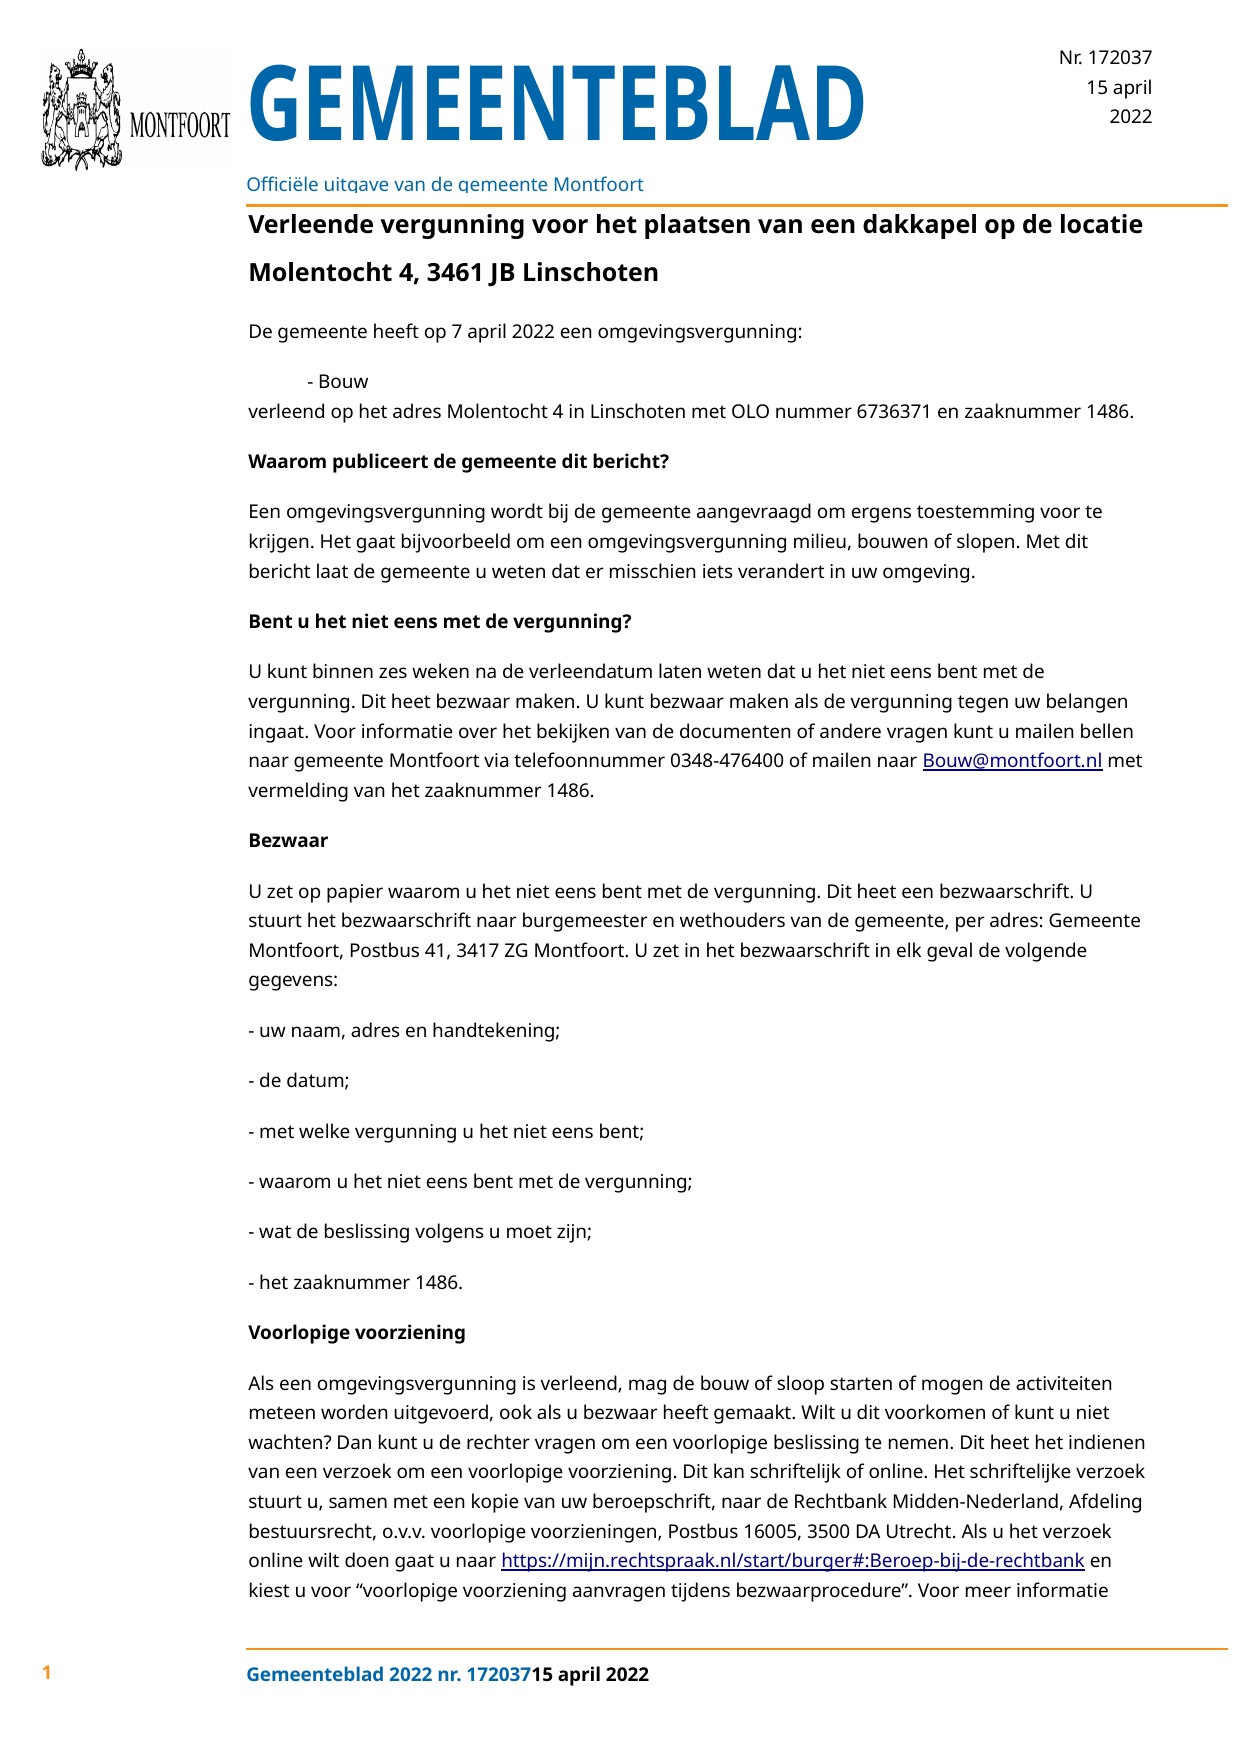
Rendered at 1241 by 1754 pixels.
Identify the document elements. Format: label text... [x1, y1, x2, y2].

text - uw naam, adres en handtekening; [248, 1017, 1152, 1043]
picture [41, 47, 231, 172]
text - de datum; [248, 1067, 1152, 1093]
text Voorlopige voorziening [248, 1319, 1152, 1345]
text U zet op papier waarom u het niet eens bent met de vergunning. Dit heet een bezwaarschrift. U stuurt het bezwaarschrift naar burgemeester en wethouders van de gemeente, per adres: Gemeente Montfoort, Postbus 41, 3417 ZG Montfoort. U zet in het bezwaarschrift in elk geval de volgende gegevens: [248, 878, 1152, 992]
text - waarom u het niet eens bent met de vergunning; [248, 1168, 1152, 1194]
text Verleende vergunning voor het plaatsen van een dakkapel op de locatie Molentocht 4, 3461 JB Linschoten [248, 207, 1152, 288]
text Waarom publiceert de gemeente dit bericht? [248, 448, 1152, 474]
list - Bouw [248, 368, 1152, 394]
text Als een omgevingsvergunning is verleend, mag de bouw of sloop starten of mogen de activiteiten meteen worden uitgevoerd, ook als u bezwaar heeft gemaakt. Wilt u dit voorkomen of kunt u niet wachten? Dan kunt u de rechter vragen om een voorlopige beslissing te nemen. Dit heet het indienen van een verzoek om een voorlopige voorziening. Dit kan schriftelijk of online. Het schriftelijke verzoek stuurt u, samen met een kopie van uw beroepschrift, naar de Rechtbank Midden-Nederland, Afdeling bestuursrecht, o.v.v. voorlopige voorzieningen, Postbus 16005, 3500 DA Utrecht. Als u het verzoek online wilt doen gaat u naar https://mijn.rechtspraak.nl/start/burger#:Beroep-bij-de-rechtbank en kiest u voor “voorlopige voorziening aanvragen tijdens bezwaarprocedure”. Voor meer informatie [248, 1370, 1152, 1603]
text - wat de beslissing volgens u moet zijn; [248, 1219, 1152, 1244]
text verleend op het adres Molentocht 4 in Linschoten met OLO nummer 6736371 en zaaknummer 1486. [248, 398, 1152, 424]
text De gemeente heeft op 7 april 2022 een omgevingsvergunning: [248, 318, 1152, 344]
text U kunt binnen zes weken na de verleendatum laten weten dat u het niet eens bent met de vergunning. Dit heet bezwaar maken. U kunt bezwaar maken als de vergunning tegen uw belangen ingaat. Voor informatie over het bekijken van de documenten of andere vragen kunt u mailen bellen naar gemeente Montfoort via telefoonnummer 0348-476400 of mailen naar Bouw@montfoort.nl met vermelding van het zaaknummer 1486. [248, 659, 1152, 803]
text - met welke vergunning u het niet eens bent; [248, 1118, 1152, 1144]
text - het zaaknummer 1486. [248, 1269, 1152, 1295]
text Een omgevingsvergunning wordt bij de gemeente aangevraagd om ergens toestemming voor te krijgen. Het gaat bijvoorbeeld om een omgevingsvergunning milieu, bouwen of slopen. Met dit bericht laat de gemeente u weten dat er misschien iets verandert in uw omgeving. [248, 499, 1152, 584]
text Bezwaar [248, 827, 1152, 853]
text Bent u het niet eens met de vergunning? [248, 608, 1152, 634]
